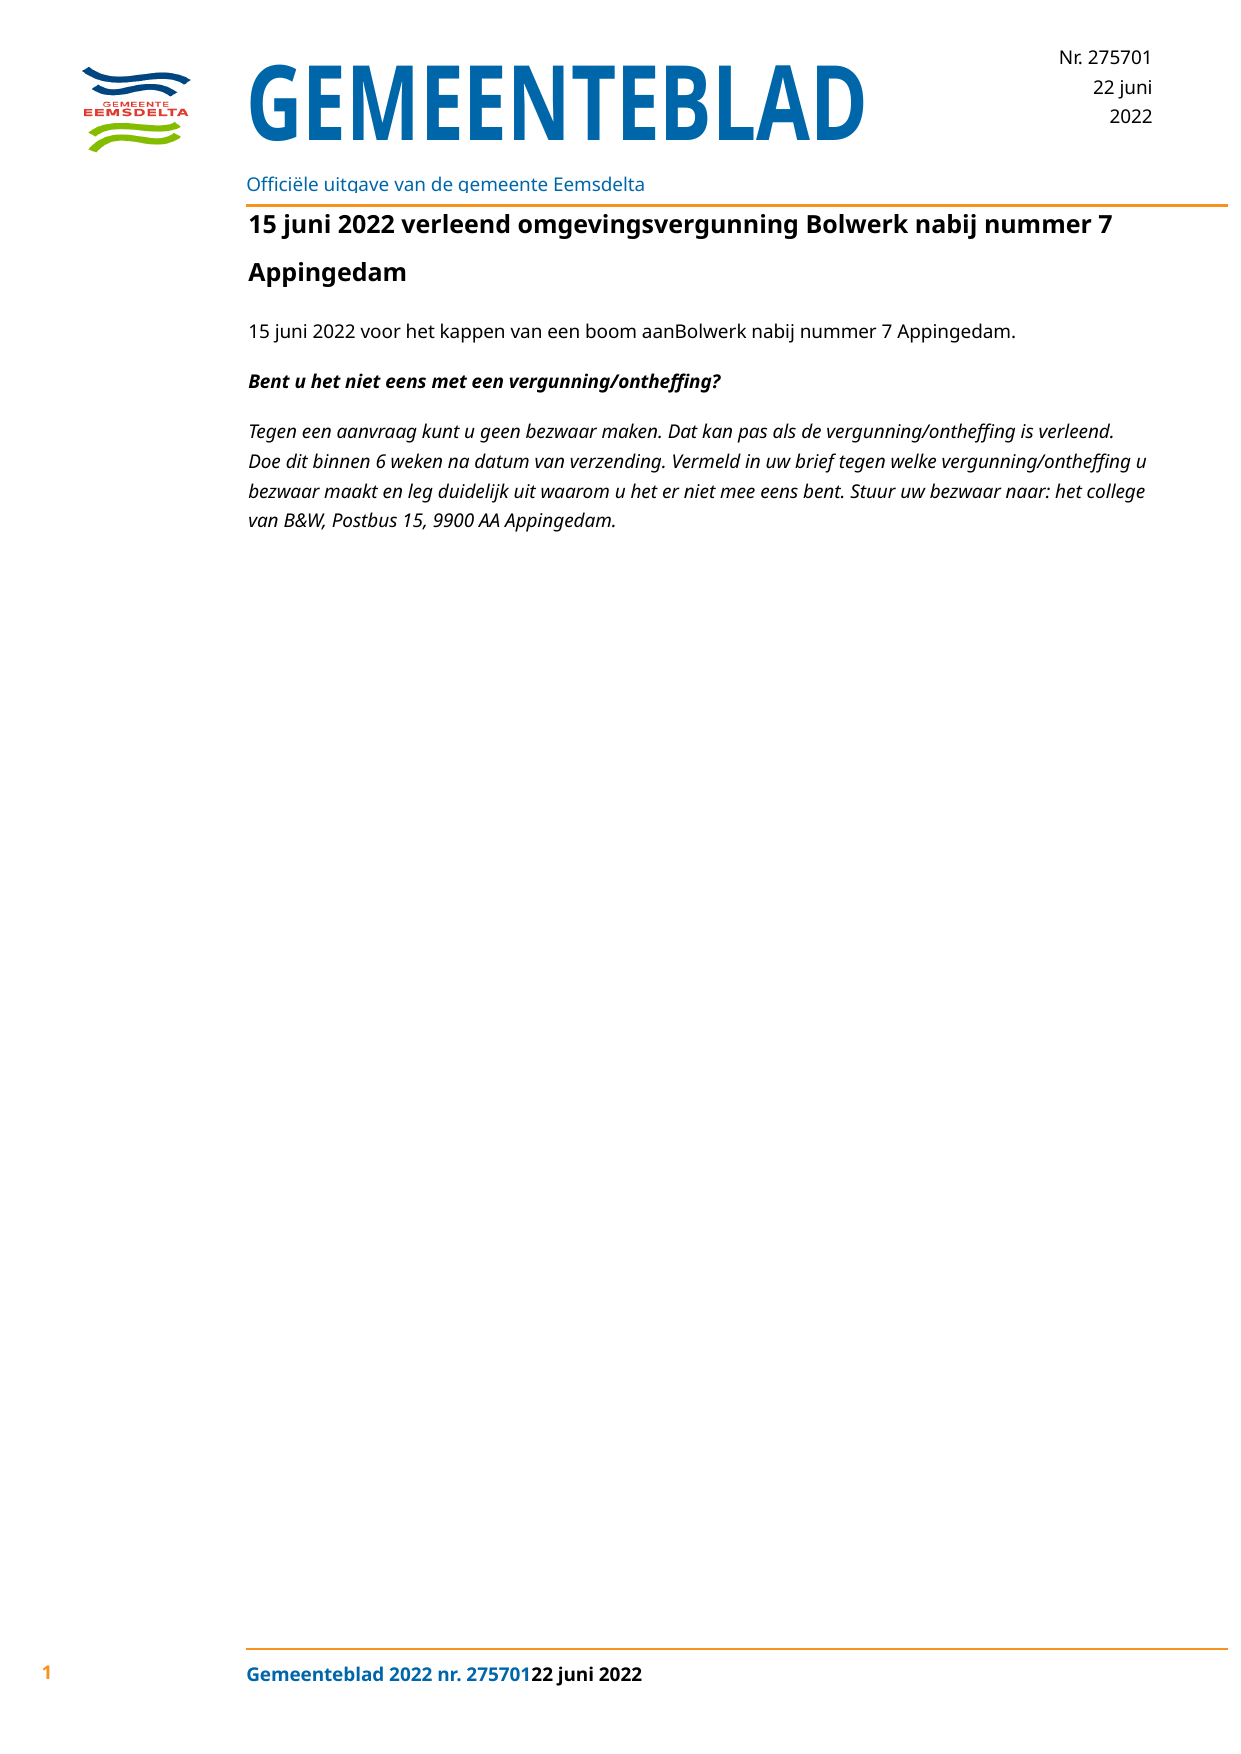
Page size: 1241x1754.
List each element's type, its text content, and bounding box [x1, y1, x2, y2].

picture [41, 47, 231, 172]
text Tegen een aanvraag kunt u geen bezwaar maken. Dat kan pas als de vergunning/ontheffing is verleend. Doe dit binnen 6 weken na datum van verzending. Vermeld in uw brief tegen welke vergunning/ontheffing u bezwaar maakt en leg duidelijk uit waarom u het er niet mee eens bent. Stuur uw bezwaar naar: het college van B&W, Postbus 15, 9900 AA Appingedam. [248, 419, 1152, 533]
text 15 juni 2022 voor het kappen van een boom aanBolwerk nabij nummer 7 Appingedam. [248, 318, 1152, 344]
text Bent u het niet eens met een vergunning/ontheffing? [248, 368, 1152, 394]
text 15 juni 2022 verleend omgevingsvergunning Bolwerk nabij nummer 7 Appingedam [248, 207, 1152, 288]
